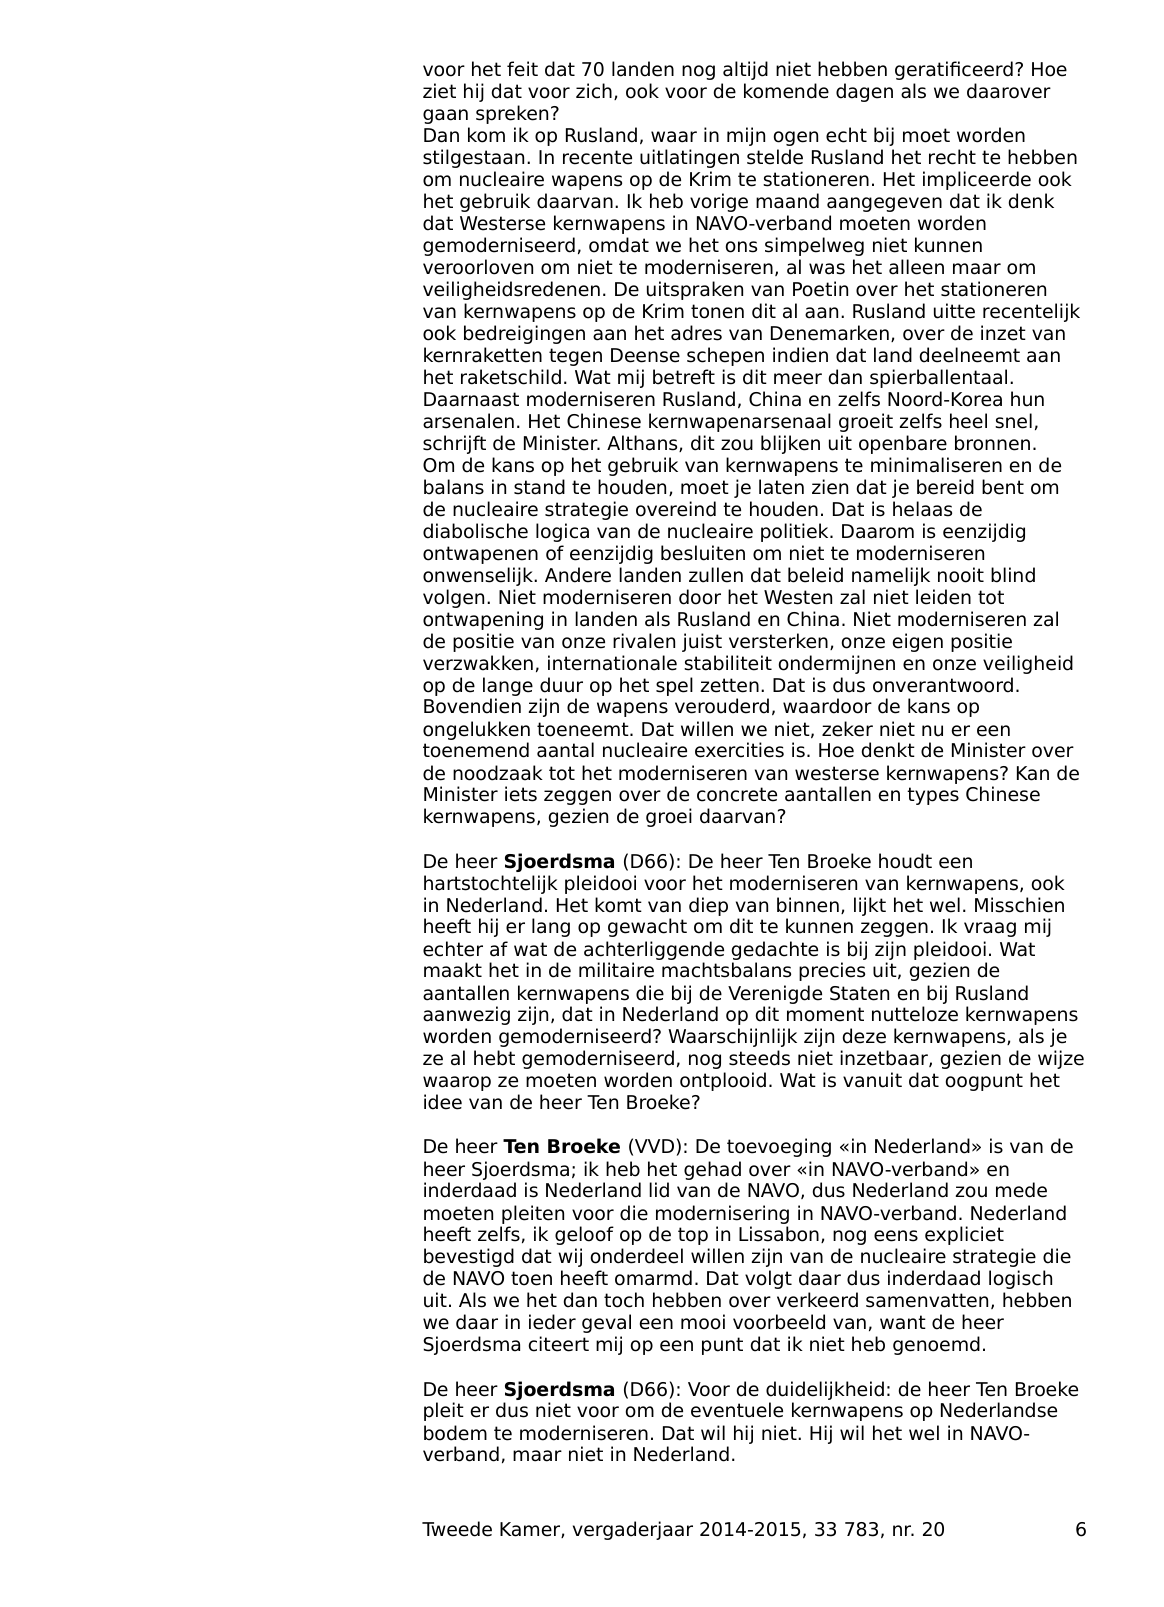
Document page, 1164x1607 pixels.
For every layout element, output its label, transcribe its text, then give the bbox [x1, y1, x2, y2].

text De heer Sjoerdsma (D66): Voor de duidelijkheid: de heer Ten Broeke pleit er dus niet voor om de eventuele kernwapens op Nederlandse bodem te moderniseren. Dat wil hij niet. Hij wil het wel in NAVO-verband, maar niet in Nederland. [422, 1378, 1087, 1466]
text Dan kom ik op Rusland, waar in mijn ogen echt bij moet worden stilgestaan. In recente uitlatingen stelde Rusland het recht te hebben om nucleaire wapens op de Krim te stationeren. Het impliceerde ook het gebruik daarvan. Ik heb vorige maand aangegeven dat ik denk dat Westerse kernwapens in NAVO-verband moeten worden gemoderniseerd, omdat we het ons simpelweg niet kunnen veroorloven om niet te moderniseren, al was het alleen maar om veiligheidsredenen. De uitspraken van Poetin over het stationeren van kernwapens op de Krim tonen dit al aan. Rusland uitte recentelijk ook bedreigingen aan het adres van Denemarken, over de inzet van kernraketten tegen Deense schepen indien dat land deelneemt aan het raketschild. Wat mij betreft is dit meer dan spierballentaal. Daarnaast moderniseren Rusland, China en zelfs Noord-Korea hun arsenalen. Het Chinese kernwapenarsenaal groeit zelfs heel snel, schrijft de Minister. Althans, dit zou blijken uit openbare bronnen. [422, 125, 1087, 455]
text voor het feit dat 70 landen nog altijd niet hebben geratificeerd? Hoe ziet hij dat voor zich, ook voor de komende dagen als we daarover gaan spreken? [422, 59, 1087, 125]
text De heer Ten Broeke (VVD): De toevoeging «in Nederland» is van de heer Sjoerdsma; ik heb het gehad over «in NAVO-verband» en inderdaad is Nederland lid van de NAVO, dus Nederland zou mede moeten pleiten voor die modernisering in NAVO-verband. Nederland heeft zelfs, ik geloof op de top in Lissabon, nog eens expliciet bevestigd dat wij onderdeel willen zijn van de nucleaire strategie die de NAVO toen heeft omarmd. Dat volgt daar dus inderdaad logisch uit. Als we het dan toch hebben over verkeerd samenvatten, hebben we daar in ieder geval een mooi voorbeeld van, want de heer Sjoerdsma citeert mij op een punt dat ik niet heb genoemd. [422, 1136, 1087, 1356]
text De heer Sjoerdsma (D66): De heer Ten Broeke houdt een hartstochtelijk pleidooi voor het moderniseren van kernwapens, ook in Nederland. Het komt van diep van binnen, lijkt het wel. Misschien heeft hij er lang op gewacht om dit te kunnen zeggen. Ik vraag mij echter af wat de achterliggende gedachte is bij zijn pleidooi. Wat maakt het in de militaire machtsbalans precies uit, gezien de aantallen kernwapens die bij de Verenigde Staten en bij Rusland aanwezig zijn, dat in Nederland op dit moment nutteloze kernwapens worden gemoderniseerd? Waarschijnlijk zijn deze kernwapens, als je ze al hebt gemoderniseerd, nog steeds niet inzetbaar, gezien de wijze waarop ze moeten worden ontplooid. Wat is vanuit dat oogpunt het idee van de heer Ten Broeke? [422, 851, 1087, 1114]
text Om de kans op het gebruik van kernwapens te minimaliseren en de balans in stand te houden, moet je laten zien dat je bereid bent om de nucleaire strategie overeind te houden. Dat is helaas de diabolische logica van de nucleaire politiek. Daarom is eenzijdig ontwapenen of eenzijdig besluiten om niet te moderniseren onwenselijk. Andere landen zullen dat beleid namelijk nooit blind volgen. Niet moderniseren door het Westen zal niet leiden tot ontwapening in landen als Rusland en China. Niet moderniseren zal de positie van onze rivalen juist versterken, onze eigen positie verzwakken, internationale stabiliteit ondermijnen en onze veiligheid op de lange duur op het spel zetten. Dat is dus onverantwoord. Bovendien zijn de wapens verouderd, waardoor de kans op ongelukken toeneemt. Dat willen we niet, zeker niet nu er een toenemend aantal nucleaire exercities is. Hoe denkt de Minister over de noodzaak tot het moderniseren van westerse kernwapens? Kan de Minister iets zeggen over de concrete aantallen en types Chinese kernwapens, gezien de groei daarvan? [422, 455, 1087, 828]
